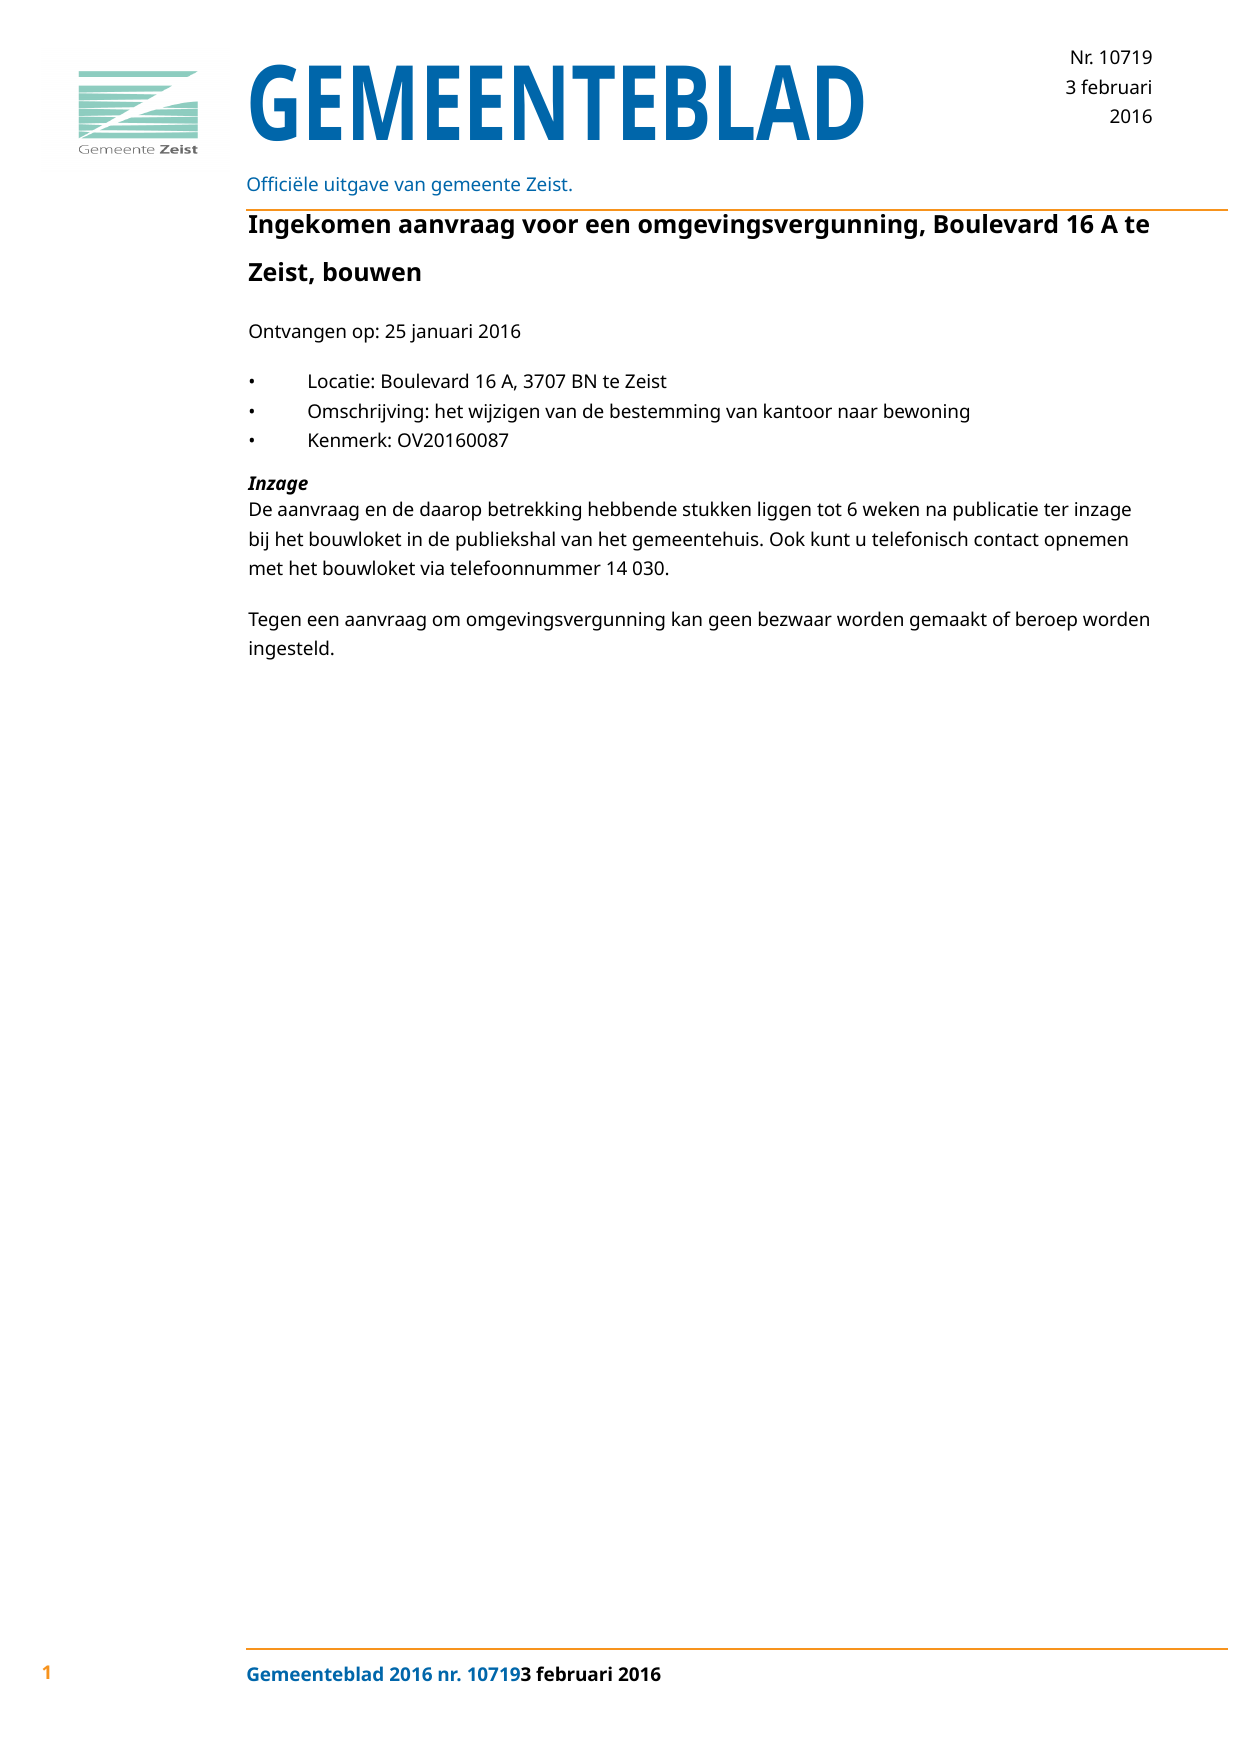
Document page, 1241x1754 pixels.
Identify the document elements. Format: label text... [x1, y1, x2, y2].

text Ingekomen aanvraag voor een omgevingsvergunning, Boulevard 16 A te Zeist, bouwen [248, 211, 1152, 288]
list Kenmerk: OV20160087 [248, 427, 1152, 453]
list Omschrijving: het wijzigen van de bestemming van kantoor naar bewoning [248, 398, 1152, 424]
text Inzage [248, 471, 1152, 496]
text Ontvangen op: 25 januari 2016 [248, 318, 1152, 344]
text Tegen een aanvraag om omgevingsvergunning kan geen bezwaar worden gemaakt of beroep worden ingesteld. [248, 606, 1152, 661]
picture [41, 47, 231, 172]
list Locatie: Boulevard 16 A, 3707 BN te Zeist [248, 368, 1152, 394]
text De aanvraag en de daarop betrekking hebbende stukken liggen tot 6 weken na publicatie ter inzage bij het bouwloket in de publiekshal van het gemeentehuis. Ook kunt u telefonisch contact opnemen met het bouwloket via telefoonnummer 14 030. [248, 496, 1152, 581]
